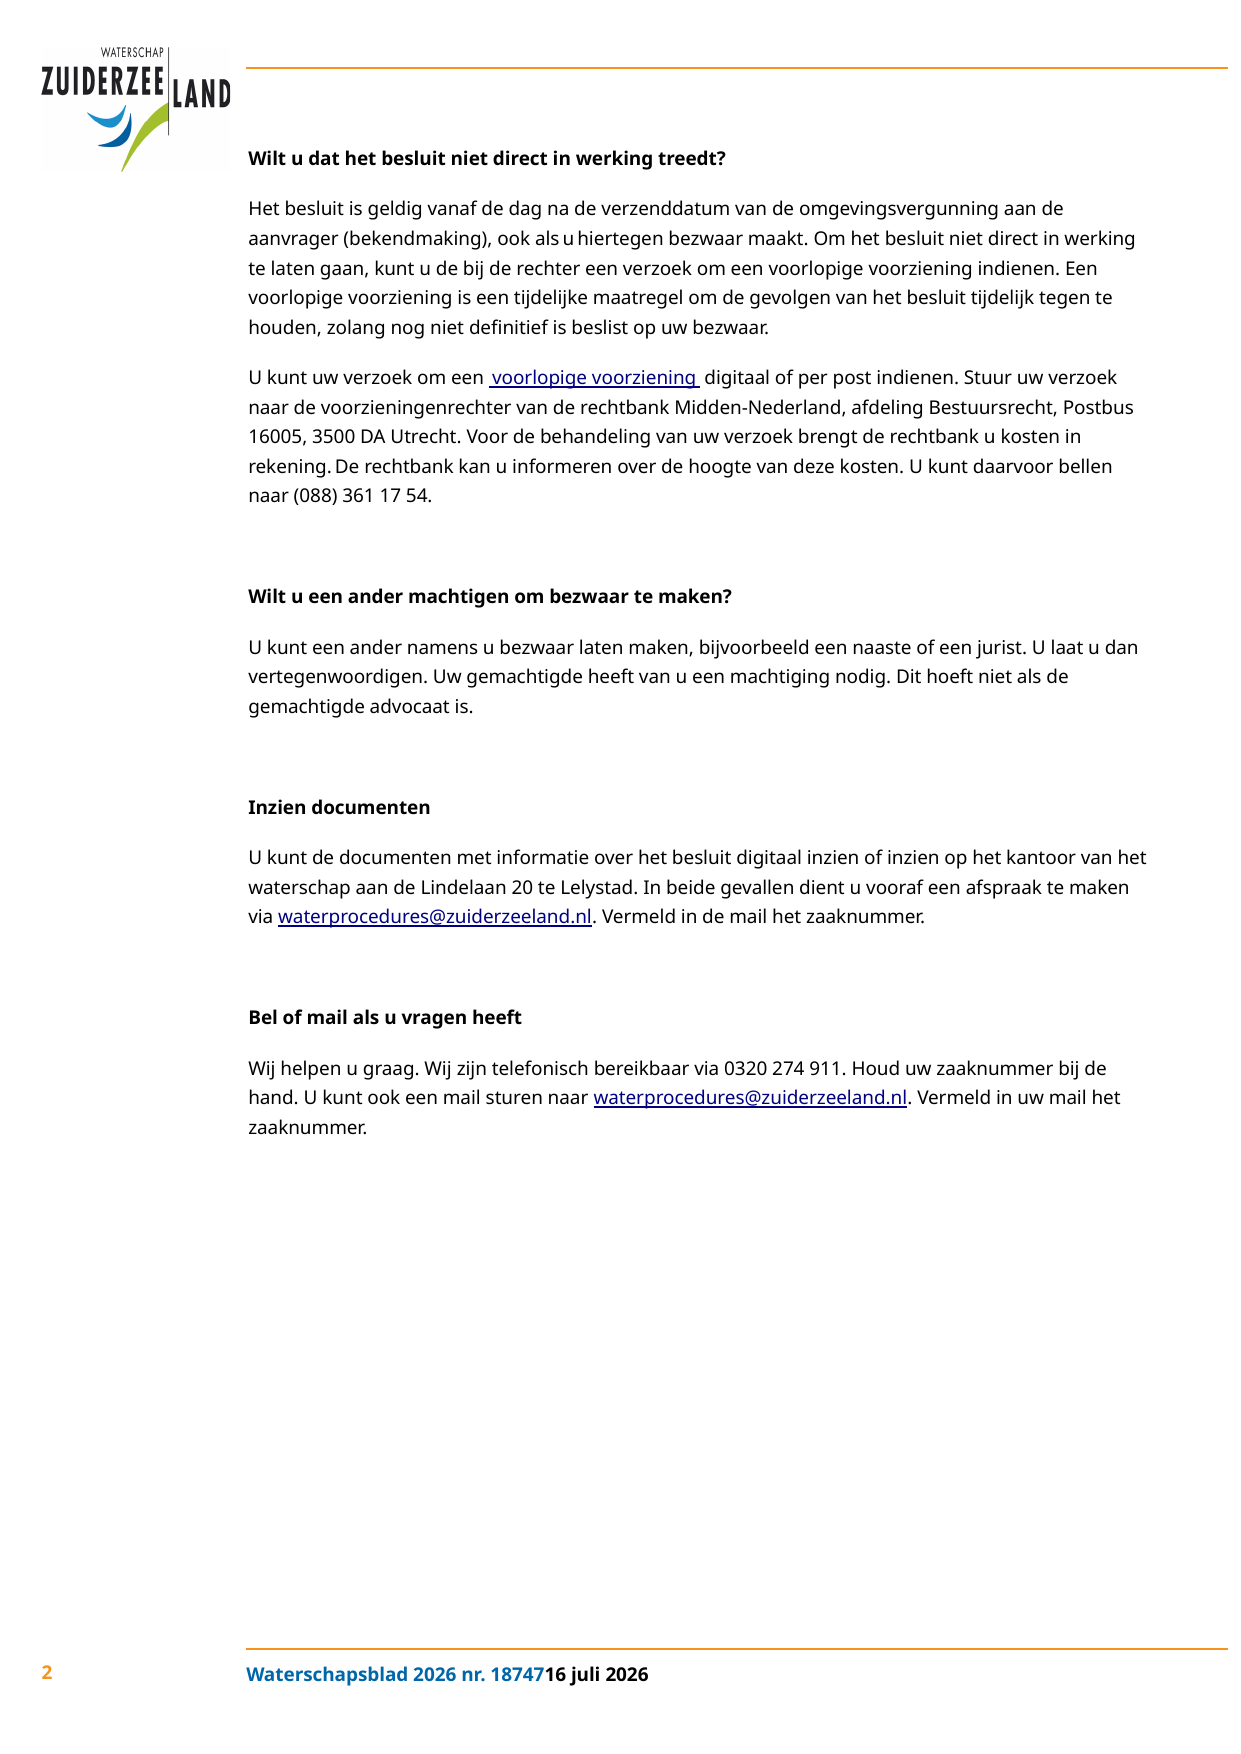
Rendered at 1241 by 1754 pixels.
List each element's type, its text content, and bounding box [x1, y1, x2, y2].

text Bel of mail als u vragen heeft [248, 1004, 1152, 1030]
picture [41, 47, 231, 172]
text Wij helpen u graag. Wij zijn telefonisch bereikbaar via 0320 274 911. Houd uw zaaknummer bij de hand. U kunt ook een mail sturen naar waterprocedures@zuiderzeeland.nl. Vermeld in uw mail het zaaknummer. [248, 1055, 1152, 1140]
text U kunt uw verzoek om een voorlopige voorziening digitaal of per post indienen. Stuur uw verzoek naar de voorzieningenrechter van de rechtbank Midden-Nederland, afdeling Bestuursrecht, Postbus 16005, 3500 DA Utrecht. Voor de behandeling van uw verzoek brengt de rechtbank u kosten in rekening. De rechtbank kan u informeren over de hoogte van deze kosten. U kunt daarvoor bellen naar (088) 361 17 54. [248, 364, 1152, 508]
text Wilt u dat het besluit niet direct in werking treedt? [248, 145, 1152, 171]
text Wilt u een ander machtigen om bezwaar te maken? [248, 583, 1152, 609]
text U kunt een ander namens u bezwaar laten maken, bijvoorbeeld een naaste of een jurist. U laat u dan vertegenwoordigen. Uw gemachtigde heeft van u een machtiging nodig. Dit hoeft niet als de gemachtigde advocaat is. [248, 634, 1152, 719]
text U kunt de documenten met informatie over het besluit digitaal inzien of inzien op het kantoor van het waterschap aan de Lindelaan 20 te Lelystad. In beide gevallen dient u vooraf een afspraak te maken via waterprocedures@zuiderzeeland.nl. Vermeld in de mail het zaaknummer. [248, 844, 1152, 929]
text Het besluit is geldig vanaf de dag na de verzenddatum van de omgevingsvergunning aan de aanvrager (bekendmaking), ook als u hiertegen bezwaar maakt. Om het besluit niet direct in werking te laten gaan, kunt u de bij de rechter een verzoek om een voorlopige voorziening indienen. Een voorlopige voorziening is een tijdelijke maatregel om de gevolgen van het besluit tijdelijk tegen te houden, zolang nog niet definitief is beslist op uw bezwaar. [248, 196, 1152, 340]
text Inzien documenten [248, 794, 1152, 820]
